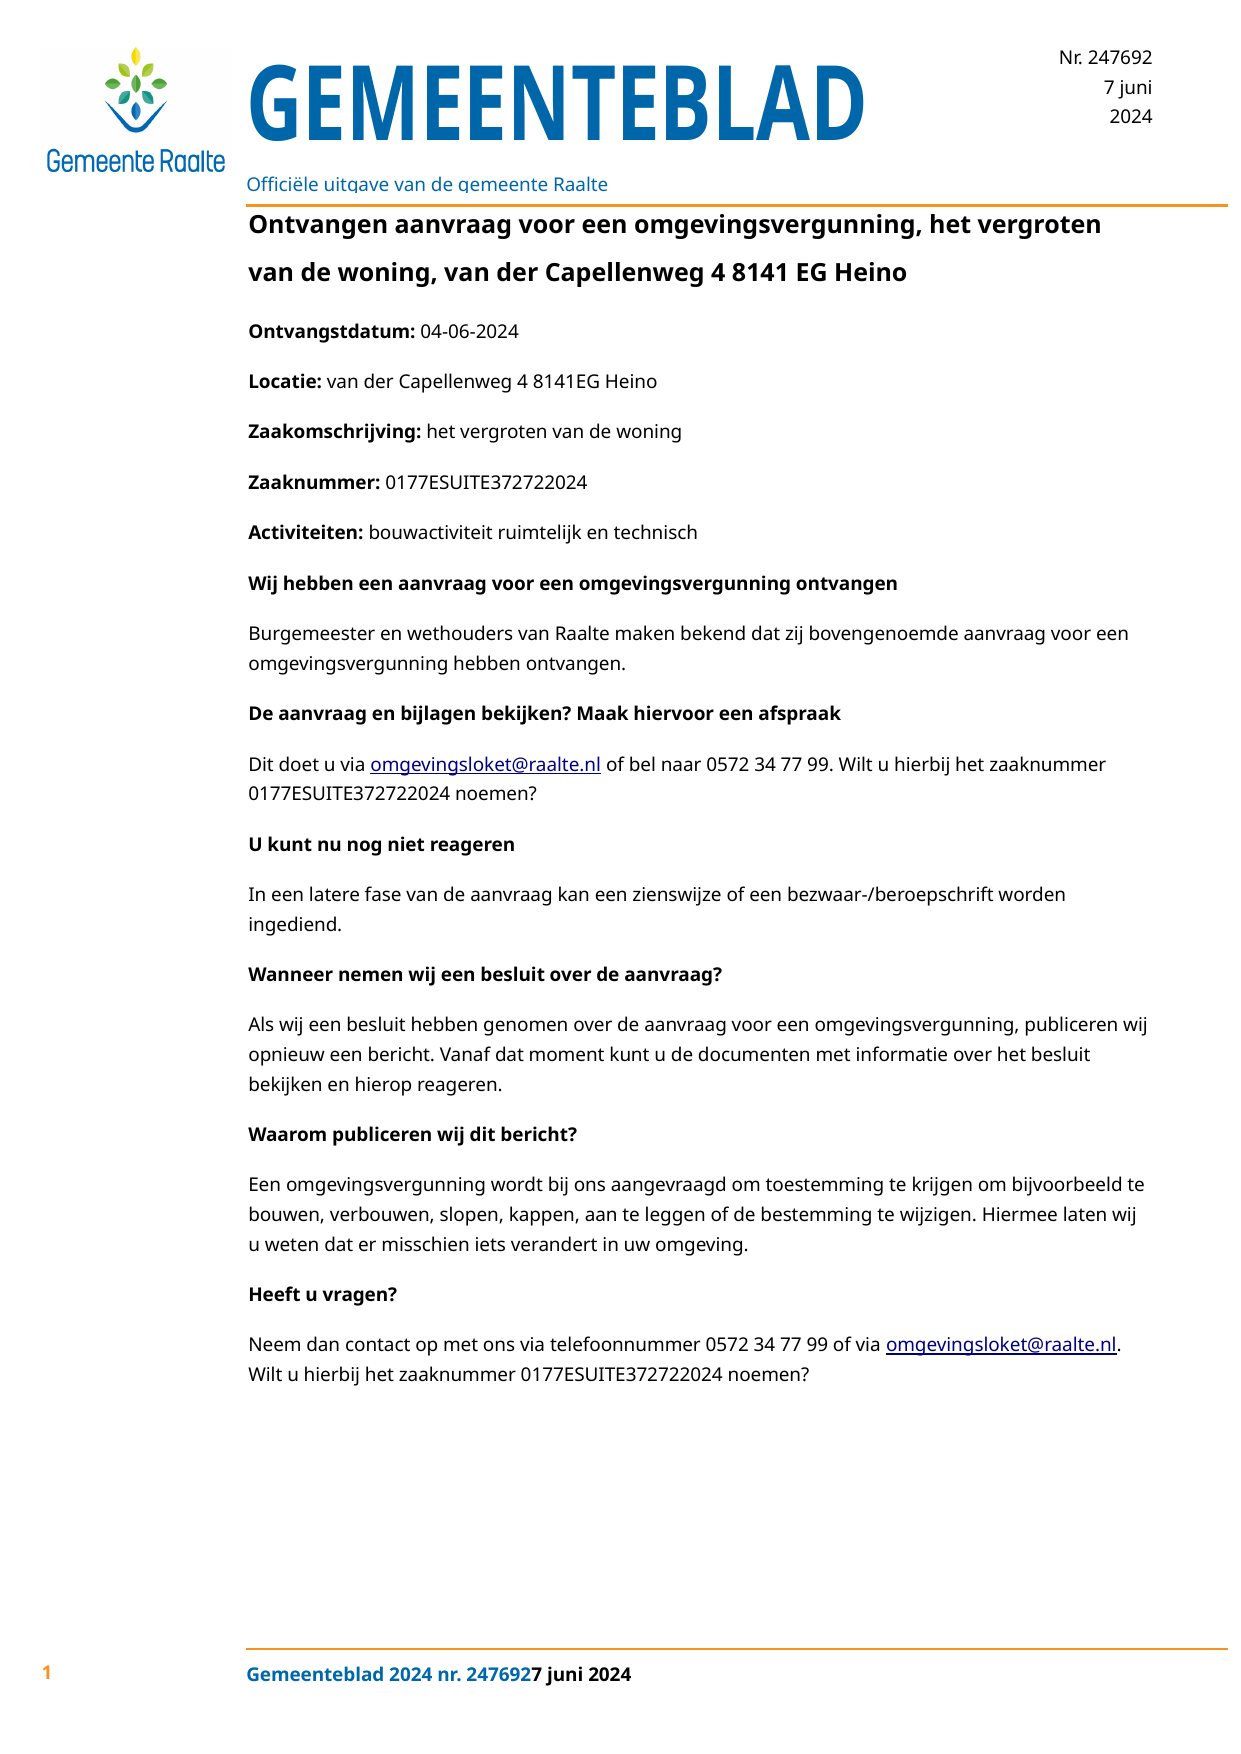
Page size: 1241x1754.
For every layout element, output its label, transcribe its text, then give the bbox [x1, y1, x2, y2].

text Locatie: van der Capellenweg 4 8141EG Heino [248, 368, 1152, 394]
text Activiteiten: bouwactiviteit ruimtelijk en technisch [248, 519, 1152, 545]
text Ontvangstdatum: 04-06-2024 [248, 318, 1152, 344]
picture [41, 47, 231, 172]
text Ontvangen aanvraag voor een omgevingsvergunning, het vergroten van de woning, van der Capellenweg 4 8141 EG Heino [248, 207, 1152, 288]
text Als wij een besluit hebben genomen over de aanvraag voor een omgevingsvergunning, publiceren wij opnieuw een bericht. Vanaf dat moment kunt u de documenten met informatie over het besluit bekijken en hierop reageren. [248, 1012, 1152, 1097]
text Wanneer nemen wij een besluit over de aanvraag? [248, 961, 1152, 987]
text In een latere fase van de aanvraag kan een zienswijze of een bezwaar-/beroepschrift worden ingediend. [248, 881, 1152, 937]
text Heeft u vragen? [248, 1281, 1152, 1307]
text Zaakomschrijving: het vergroten van de woning [248, 419, 1152, 444]
text Burgemeester en wethouders van Raalte maken bekend dat zij bovengenoemde aanvraag voor een omgevingsvergunning hebben ontvangen. [248, 620, 1152, 676]
text Zaaknummer: 0177ESUITE372722024 [248, 469, 1152, 495]
text Neem dan contact op met ons via telefoonnummer 0572 34 77 99 of via omgevingsloket@raalte.nl. Wilt u hierbij het zaaknummer 0177ESUITE372722024 noemen? [248, 1332, 1152, 1387]
text Waarom publiceren wij dit bericht? [248, 1121, 1152, 1147]
text Wij hebben een aanvraag voor een omgevingsvergunning ontvangen [248, 570, 1152, 596]
text De aanvraag en bijlagen bekijken? Maak hiervoor een afspraak [248, 700, 1152, 726]
text Een omgevingsvergunning wordt bij ons aangevraagd om toestemming te krijgen om bijvoorbeeld te bouwen, verbouwen, slopen, kappen, aan te leggen of de bestemming te wijzigen. Hiermee laten wij u weten dat er misschien iets verandert in uw omgeving. [248, 1172, 1152, 1257]
text U kunt nu nog niet reageren [248, 831, 1152, 857]
text Dit doet u via omgevingsloket@raalte.nl of bel naar 0572 34 77 99. Wilt u hierbij het zaaknummer 0177ESUITE372722024 noemen? [248, 751, 1152, 806]
